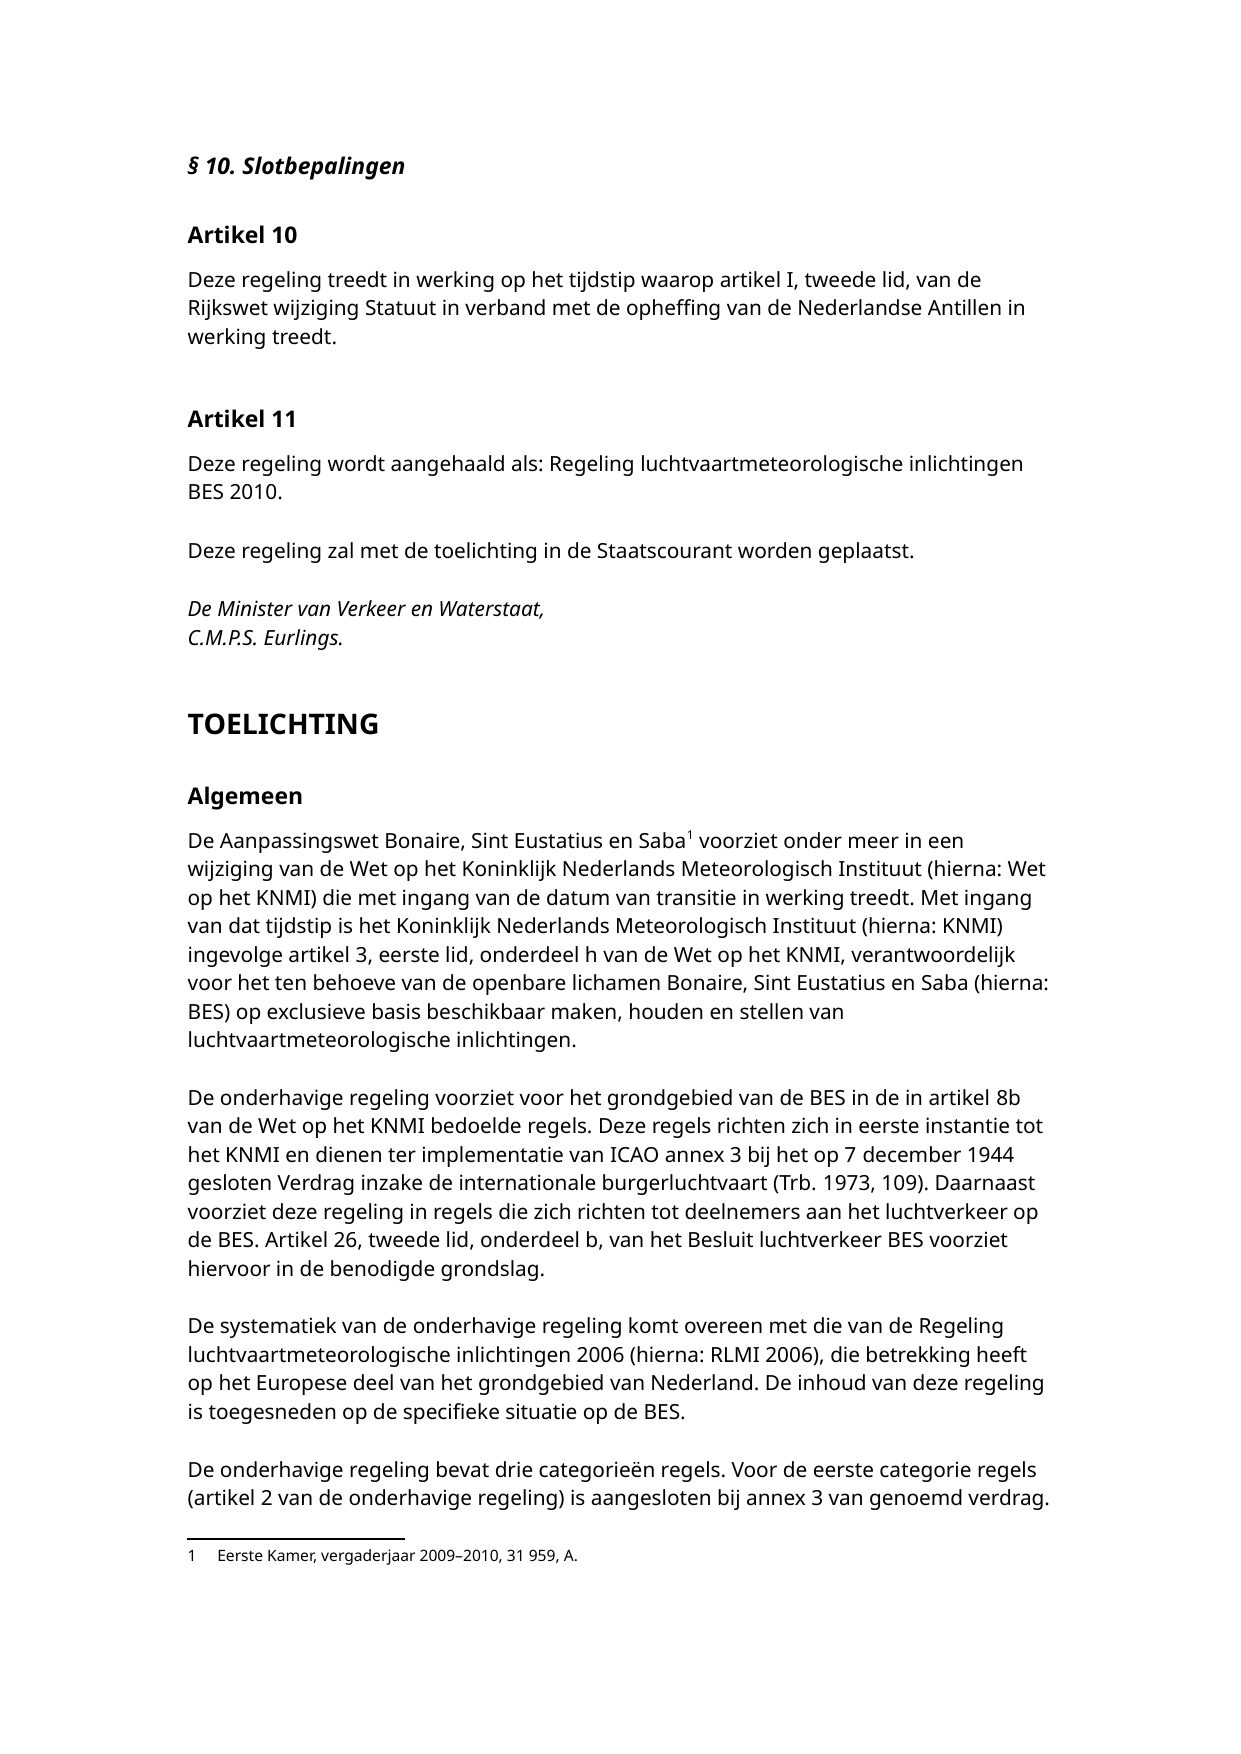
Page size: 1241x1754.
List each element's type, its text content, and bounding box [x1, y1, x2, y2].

text De systematiek van de onderhavige regeling komt overeen met die van de Regeling luchtvaartmeteorologische inlichtingen 2006 (hierna: RLMI 2006), die betrekking heeft op het Europese deel van het grondgebied van Nederland. De inhoud van deze regeling is toegesneden op de specifieke situatie op de BES. [187, 1312, 1053, 1425]
text Deze regeling zal met de toelichting in de Staatscourant worden geplaatst. [187, 536, 1053, 564]
subtitle § 10. Slotbepalingen [187, 150, 1053, 181]
subtitle Artikel 10 [187, 219, 1053, 250]
text De Aanpassingswet Bonaire, Sint Eustatius en Saba voorziet onder meer in een wijziging van de Wet op het Koninklijk Nederlands Meteorologisch Instituut (hierna: Wet op het KNMI) die met ingang van de datum van transitie in werking treedt. Met ingang van dat tijdstip is het Koninklijk Nederlands Meteorologisch Instituut (hierna: KNMI) ingevolge artikel 3, eerste lid, onderdeel h van de Wet op het KNMI, verantwoordelijk voor het ten behoeve van de openbare lichamen Bonaire, Sint Eustatius en Saba (hierna: BES) op exclusieve basis beschikbaar maken, houden en stellen van luchtvaartmeteorologische inlichtingen. [187, 826, 1053, 1054]
text Deze regeling treedt in werking op het tijdstip waarop artikel I, tweede lid, van de Rijkswet wijziging Statuut in verband met de opheffing van de Nederlandse Antillen in werking treedt. [187, 265, 1053, 350]
text Deze regeling wordt aangehaald als: Regeling luchtvaartmeteorologische inlichtingen BES 2010. [187, 449, 1053, 506]
subtitle TOELICHTING [187, 704, 1053, 742]
subtitle Algemeen [187, 780, 1053, 811]
text De onderhavige regeling bevat drie categorieën regels. Voor de eerste categorie regels (artikel 2 van de onderhavige regeling) is aangesloten bij annex 3 van genoemd verdrag. [187, 1455, 1053, 1512]
text C.M.P.S. Eurlings. [187, 623, 1053, 651]
text De onderhavige regeling voorziet voor het grondgebied van de BES in de in artikel 8b van de Wet op het KNMI bedoelde regels. Deze regels richten zich in eerste instantie tot het KNMI en dienen ter implementatie van ICAO annex 3 bij het op 7 december 1944 gesloten Verdrag inzake de internationale burgerluchtvaart (Trb. 1973, 109). Daarnaast voorziet deze regeling in regels die zich richten tot deelnemers aan het luchtverkeer op de BES. Artikel 26, tweede lid, onderdeel b, van het Besluit luchtverkeer BES voorziet hiervoor in de benodigde grondslag. [187, 1083, 1053, 1282]
subtitle Artikel 11 [187, 403, 1053, 434]
text Eerste Kamer, vergaderjaar 2009–2010, 31 959, A. [187, 1538, 1053, 1566]
text De Minister van Verkeer en Waterstaat, [187, 594, 1053, 623]
